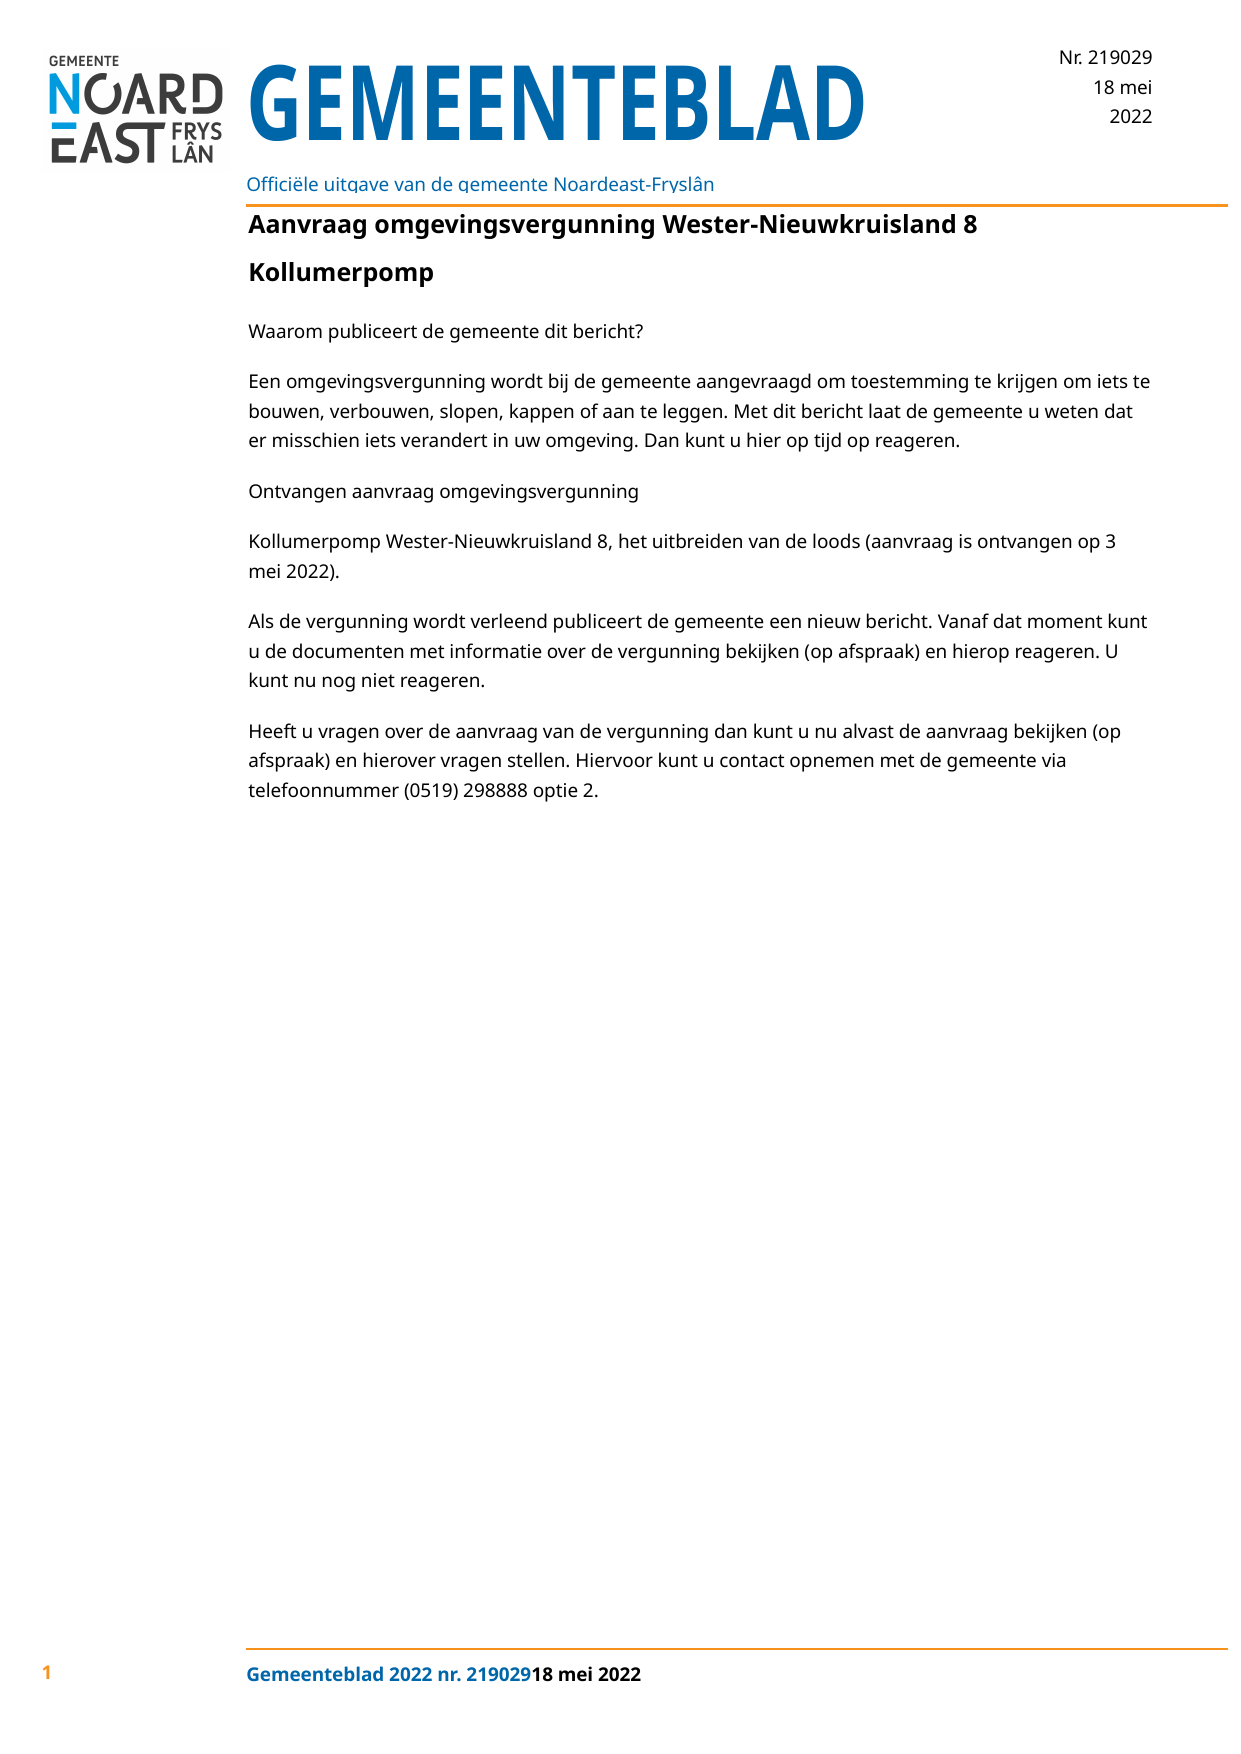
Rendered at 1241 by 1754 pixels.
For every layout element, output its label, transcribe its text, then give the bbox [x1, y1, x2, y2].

text Waarom publiceert de gemeente dit bericht? [248, 318, 1152, 344]
text Kollumerpomp Wester-Nieuwkruisland 8, het uitbreiden van de loods (aanvraag is ontvangen op 3 mei 2022). [248, 528, 1152, 584]
text Heeft u vragen over de aanvraag van de vergunning dan kunt u nu alvast de aanvraag bekijken (op afspraak) en hierover vragen stellen. Hiervoor kunt u contact opnemen met de gemeente via telefoonnummer (0519) 298888 optie 2. [248, 718, 1152, 803]
text Ontvangen aanvraag omgevingsvergunning [248, 478, 1152, 504]
text Aanvraag omgevingsvergunning Wester-Nieuwkruisland 8 Kollumerpomp [248, 207, 1152, 288]
text Een omgevingsvergunning wordt bij de gemeente aangevraagd om toestemming te krijgen om iets te bouwen, verbouwen, slopen, kappen of aan te leggen. Met dit bericht laat de gemeente u weten dat er misschien iets verandert in uw omgeving. Dan kunt u hier op tijd op reageren. [248, 368, 1152, 453]
picture [41, 47, 231, 172]
text Als de vergunning wordt verleend publiceert de gemeente een nieuw bericht. Vanaf dat moment kunt u de documenten met informatie over de vergunning bekijken (op afspraak) en hierop reageren. U kunt nu nog niet reageren. [248, 608, 1152, 693]
